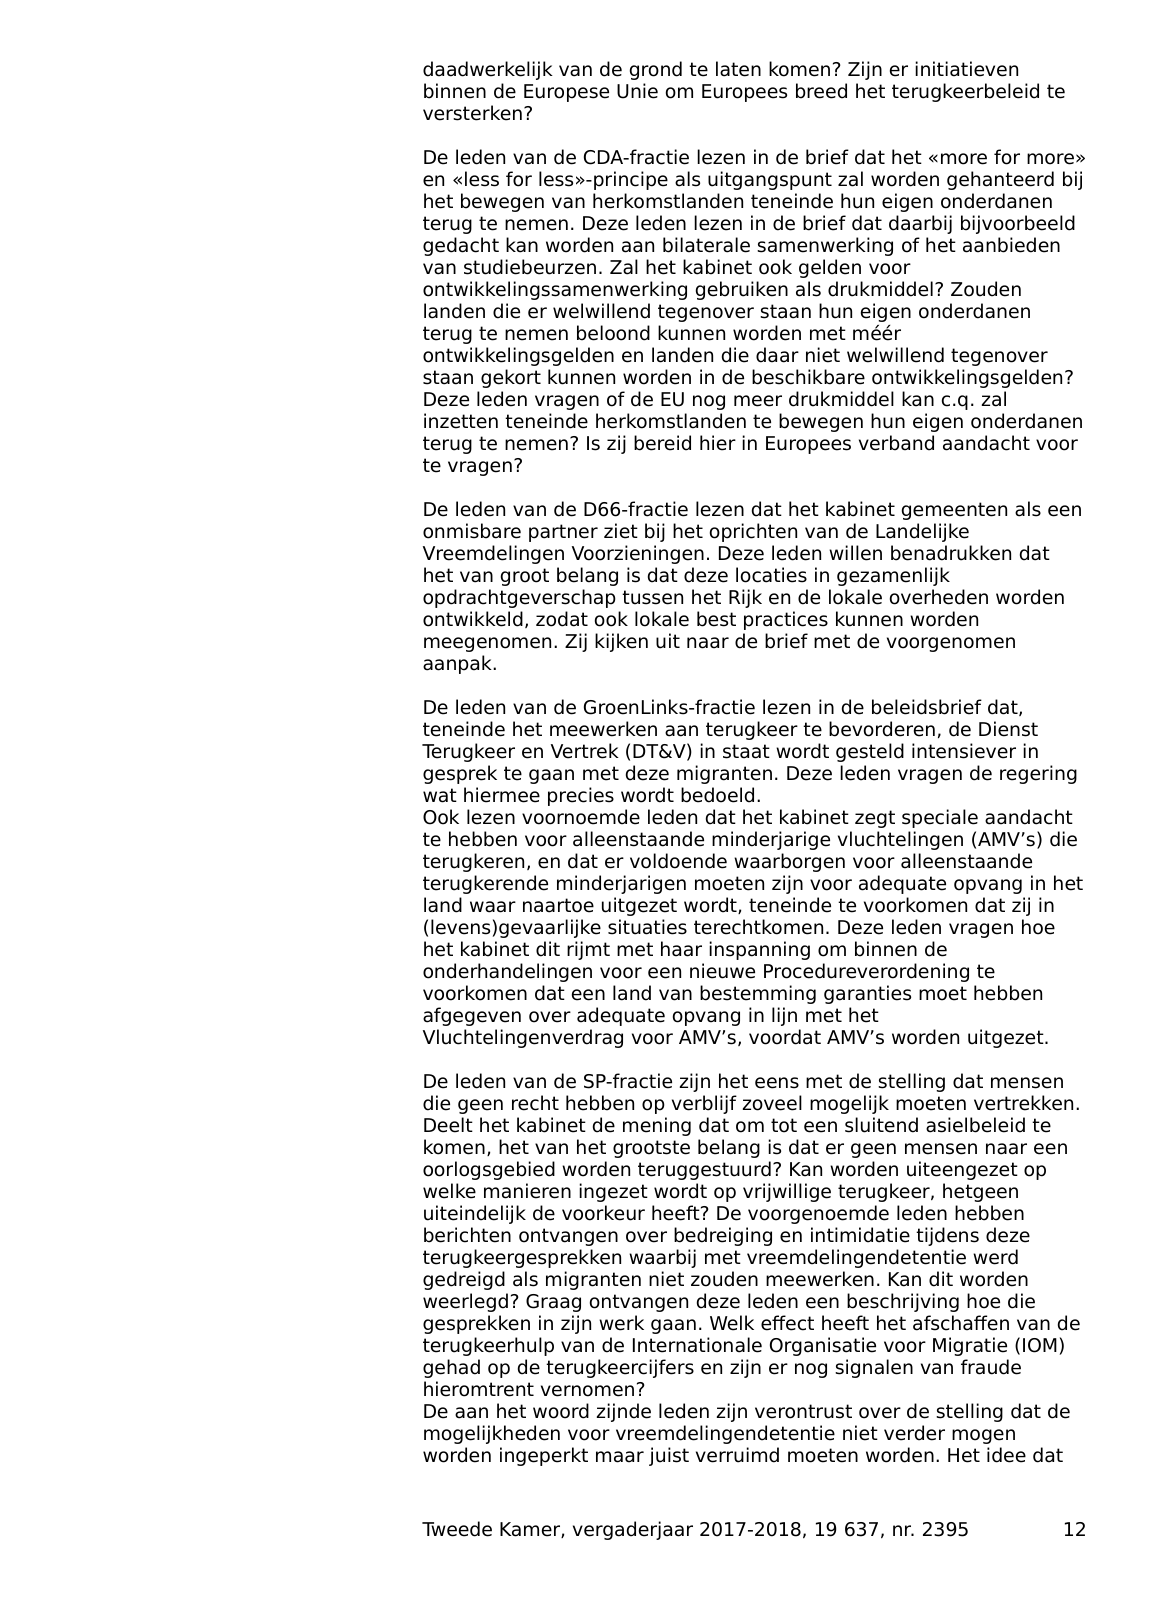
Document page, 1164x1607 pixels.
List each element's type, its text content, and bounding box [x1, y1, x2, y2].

text De aan het woord zijnde leden zijn verontrust over de stelling dat de mogelijkheden voor vreemdelingendetentie niet verder mogen worden ingeperkt maar juist verruimd moeten worden. Het idee dat [422, 1401, 1087, 1467]
text Ook lezen voornoemde leden dat het kabinet zegt speciale aandacht te hebben voor alleenstaande minderjarige vluchtelingen (AMV’s) die terugkeren, en dat er voldoende waarborgen voor alleenstaande terugkerende minderjarigen moeten zijn voor adequate opvang in het land waar naartoe uitgezet wordt, teneinde te voorkomen dat zij in (levens)gevaarlijke situaties terechtkomen. Deze leden vragen hoe het kabinet dit rijmt met haar inspanning om binnen de onderhandelingen voor een nieuwe Procedureverordening te voorkomen dat een land van bestemming garanties moet hebben afgegeven over adequate opvang in lijn met het Vluchtelingenverdrag voor AMV’s, voordat AMV’s worden uitgezet. [422, 807, 1087, 1049]
text De leden van de CDA-fractie lezen in de brief dat het «more for more» en «less for less»-principe als uitgangspunt zal worden gehanteerd bij het bewegen van herkomstlanden teneinde hun eigen onderdanen terug te nemen. Deze leden lezen in de brief dat daarbij bijvoorbeeld gedacht kan worden aan bilaterale samenwerking of het aanbieden van studiebeurzen. Zal het kabinet ook gelden voor ontwikkelingssamenwerking gebruiken als drukmiddel? Zouden landen die er welwillend tegenover staan hun eigen onderdanen terug te nemen beloond kunnen worden met méér ontwikkelingsgelden en landen die daar niet welwillend tegenover staan gekort kunnen worden in de beschikbare ontwikkelingsgelden? Deze leden vragen of de EU nog meer drukmiddel kan c.q. zal inzetten teneinde herkomstlanden te bewegen hun eigen onderdanen terug te nemen? Is zij bereid hier in Europees verband aandacht voor te vragen? [422, 147, 1087, 477]
text De leden van de SP-fractie zijn het eens met de stelling dat mensen die geen recht hebben op verblijf zoveel mogelijk moeten vertrekken. Deelt het kabinet de mening dat om tot een sluitend asielbeleid te komen, het van het grootste belang is dat er geen mensen naar een oorlogsgebied worden teruggestuurd? Kan worden uiteengezet op welke manieren ingezet wordt op vrijwillige terugkeer, hetgeen uiteindelijk de voorkeur heeft? De voorgenoemde leden hebben berichten ontvangen over bedreiging en intimidatie tijdens deze terugkeergesprekken waarbij met vreemdelingendetentie werd gedreigd als migranten niet zouden meewerken. Kan dit worden weerlegd? Graag ontvangen deze leden een beschrijving hoe die gesprekken in zijn werk gaan. Welk effect heeft het afschaffen van de terugkeerhulp van de Internationale Organisatie voor Migratie (IOM) gehad op de terugkeercijfers en zijn er nog signalen van fraude hieromtrent vernomen? [422, 1071, 1087, 1401]
text De leden van de D66-fractie lezen dat het kabinet gemeenten als een onmisbare partner ziet bij het oprichten van de Landelijke Vreemdelingen Voorzieningen. Deze leden willen benadrukken dat het van groot belang is dat deze locaties in gezamenlijk opdrachtgeverschap tussen het Rijk en de lokale overheden worden ontwikkeld, zodat ook lokale best practices kunnen worden meegenomen. Zij kijken uit naar de brief met de voorgenomen aanpak. [422, 499, 1087, 675]
text De leden van de GroenLinks-fractie lezen in de beleidsbrief dat, teneinde het meewerken aan terugkeer te bevorderen, de Dienst Terugkeer en Vertrek (DT&V) in staat wordt gesteld intensiever in gesprek te gaan met deze migranten. Deze leden vragen de regering wat hiermee precies wordt bedoeld. [422, 697, 1087, 807]
text daadwerkelijk van de grond te laten komen? Zijn er initiatieven binnen de Europese Unie om Europees breed het terugkeerbeleid te versterken? [422, 59, 1087, 125]
